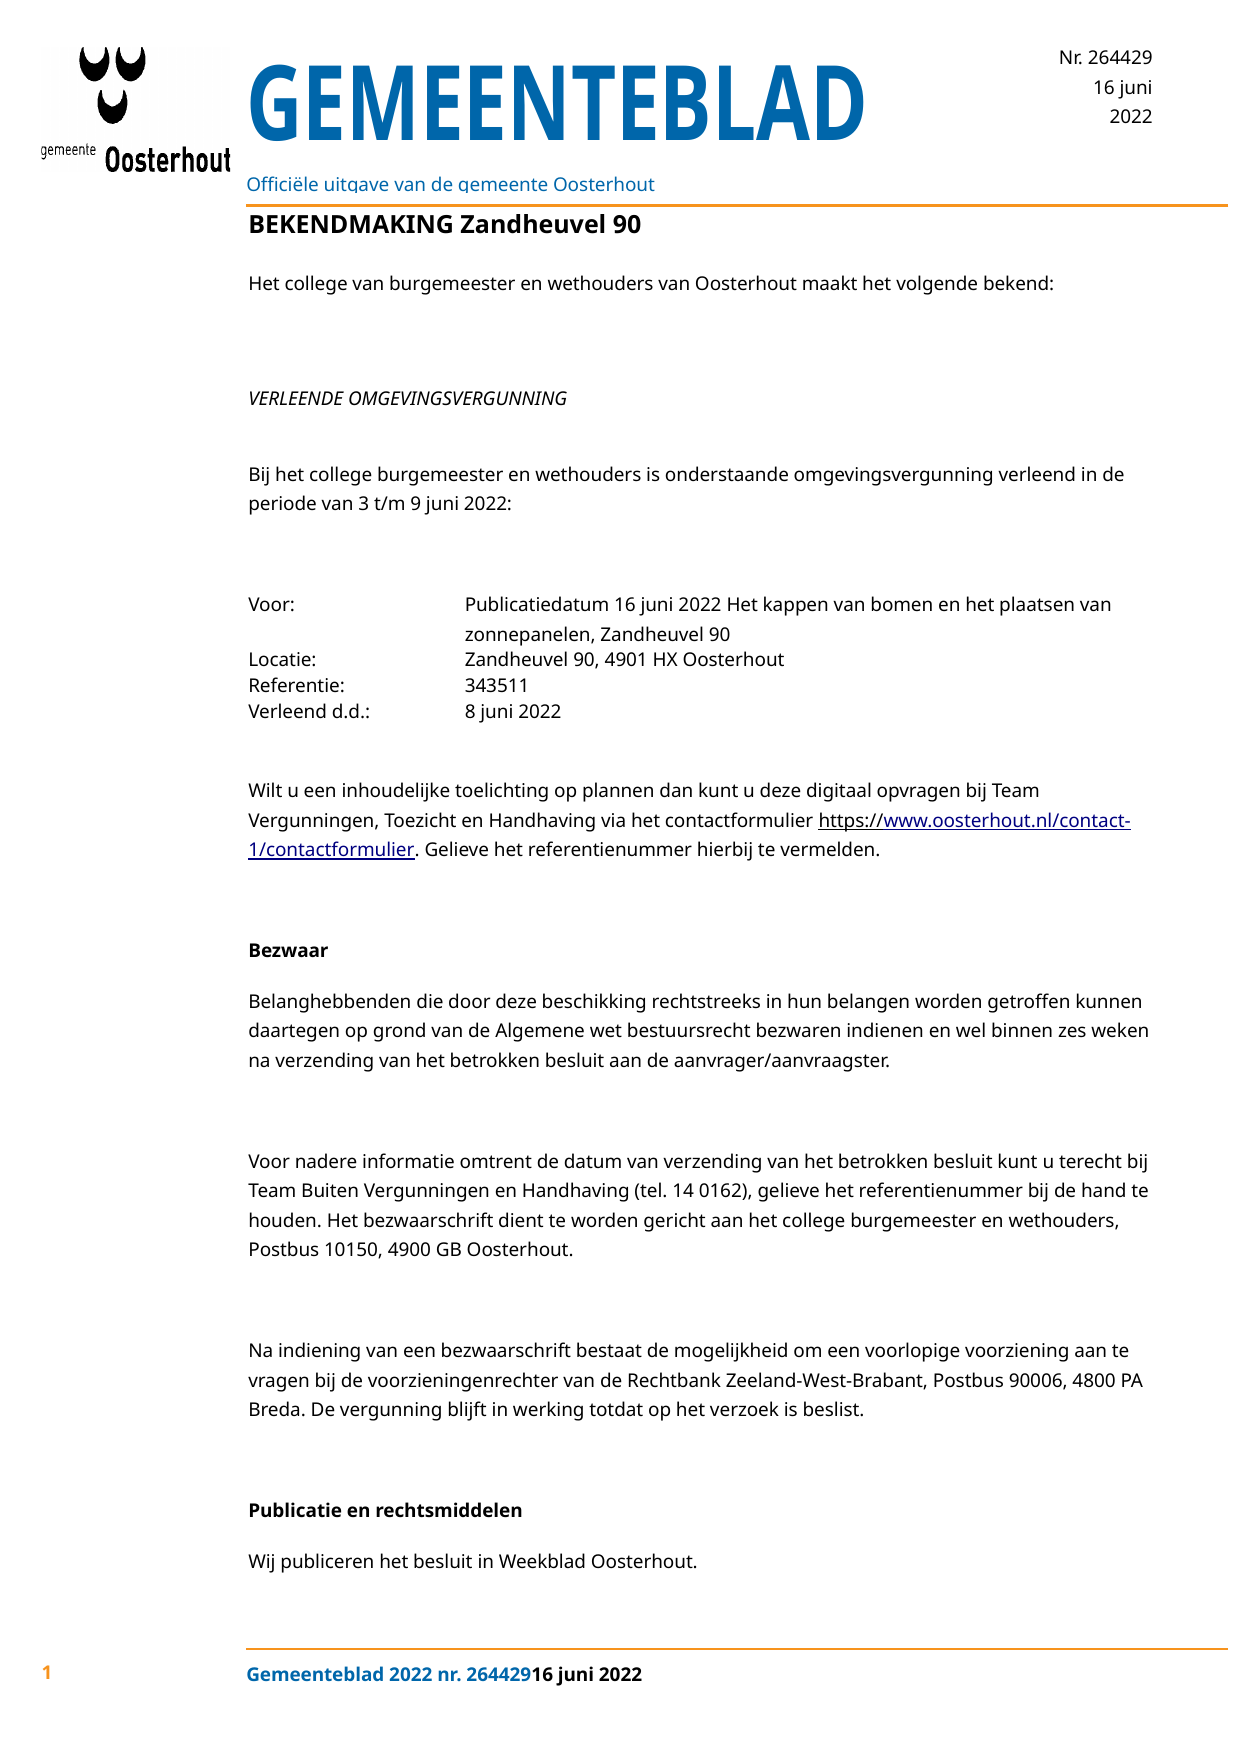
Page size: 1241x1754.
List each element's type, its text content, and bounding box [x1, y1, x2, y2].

table_cell Locatie: [248, 647, 464, 672]
text Het college van burgemeester en wethouders van Oosterhout maakt het volgende bekend: [248, 270, 1152, 296]
text Na indiening van een bezwaarschrift bestaat de mogelijkheid om een voorlopige voorziening aan te vragen bij de voorzieningenrechter van de Rechtbank Zeeland-West-Brabant, Postbus 90006, 4800 PA Breda. De vergunning blijft in werking totdat op het verzoek is beslist. [248, 1337, 1152, 1422]
text Belanghebbenden die door deze beschikking rechtstreeks in hun belangen worden getroffen kunnen daartegen op grond van de Algemene wet bestuursrecht bezwaren indienen en wel binnen zes weken na verzending van het betrokken besluit aan de aanvrager/aanvraagster. [248, 988, 1152, 1073]
table_cell 8 juni 2022 [465, 698, 1152, 724]
text BEKENDMAKING Zandheuvel 90 [248, 207, 1152, 241]
text Bij het college burgemeester en wethouders is onderstaande omgevingsvergunning verleend in de periode van 3 t/m 9 juni 2022: [248, 461, 1152, 516]
picture [41, 47, 231, 172]
text Wij publiceren het besluit in Weekblad Oosterhout. [248, 1548, 1152, 1574]
table_header Voor: [248, 591, 464, 647]
table_cell 343511 [465, 673, 1152, 698]
text VERLEENDE OMGEVINGSVERGUNNING [248, 385, 1152, 410]
table_cell Verleend d.d.: [248, 698, 464, 724]
text Bezwaar [248, 937, 1152, 963]
table_header Publicatiedatum 16 juni 2022 Het kappen van bomen en het plaatsen van zonnepanelen, Zandheuvel 90 [465, 591, 1152, 647]
table_cell Zandheuvel 90, 4901 HX Oosterhout [465, 647, 1152, 672]
text Voor nadere informatie omtrent de datum van verzending van het betrokken besluit kunt u terecht bij Team Buiten Vergunningen en Handhaving (tel. 14 0162), gelieve het referentienummer bij de hand te houden. Het bezwaarschrift dient te worden gericht aan het college burgemeester en wethouders, Postbus 10150, 4900 GB Oosterhout. [248, 1148, 1152, 1262]
text Wilt u een inhoudelijke toelichting op plannen dan kunt u deze digitaal opvragen bij Team Vergunningen, Toezicht en Handhaving via het contactformulier https://www.oosterhout.nl/contact-1/contactformulier. Gelieve het referentienummer hierbij te vermelden. [248, 777, 1152, 862]
table_cell Referentie: [248, 673, 464, 698]
text Publicatie en rechtsmiddelen [248, 1497, 1152, 1523]
